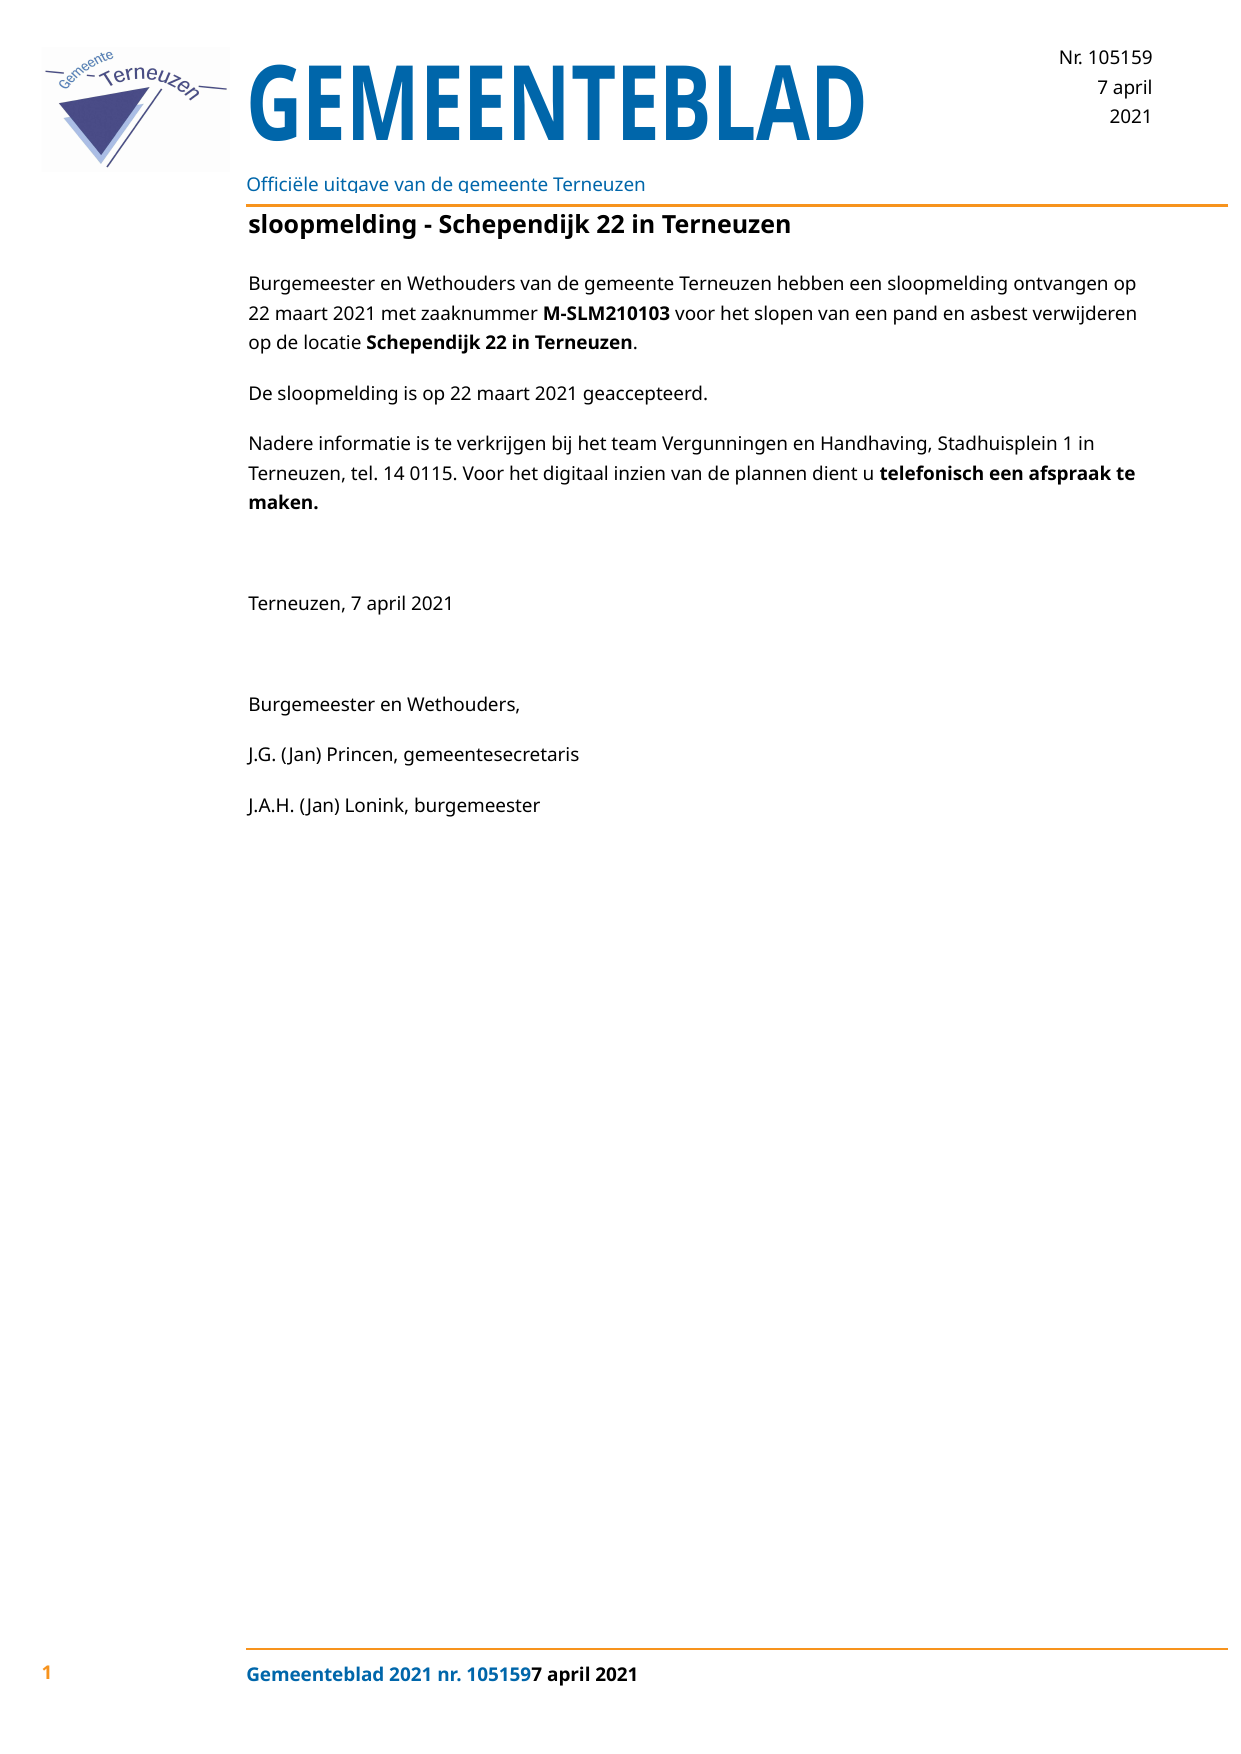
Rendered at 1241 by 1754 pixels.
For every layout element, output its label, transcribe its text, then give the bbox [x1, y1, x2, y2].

text Nadere informatie is te verkrijgen bij het team Vergunningen en Handhaving, Stadhuisplein 1 in Terneuzen, tel. 14 0115. Voor het digitaal inzien van de plannen dient u telefonisch een afspraak te maken. [248, 430, 1152, 515]
text Terneuzen, 7 april 2021 [248, 590, 1152, 616]
text J.G. (Jan) Princen, gemeentesecretaris [248, 742, 1152, 767]
picture [41, 47, 231, 172]
text Burgemeester en Wethouders van de gemeente Terneuzen hebben een sloopmelding ontvangen op 22 maart 2021 met zaaknummer M-SLM210103 voor het slopen van een pand en asbest verwijderen op de locatie Schependijk 22 in Terneuzen. [248, 270, 1152, 355]
text Burgemeester en Wethouders, [248, 691, 1152, 717]
text sloopmelding - Schependijk 22 in Terneuzen [248, 207, 1152, 241]
text De sloopmelding is op 22 maart 2021 geaccepteerd. [248, 380, 1152, 406]
text J.A.H. (Jan) Lonink, burgemeester [248, 792, 1152, 818]
